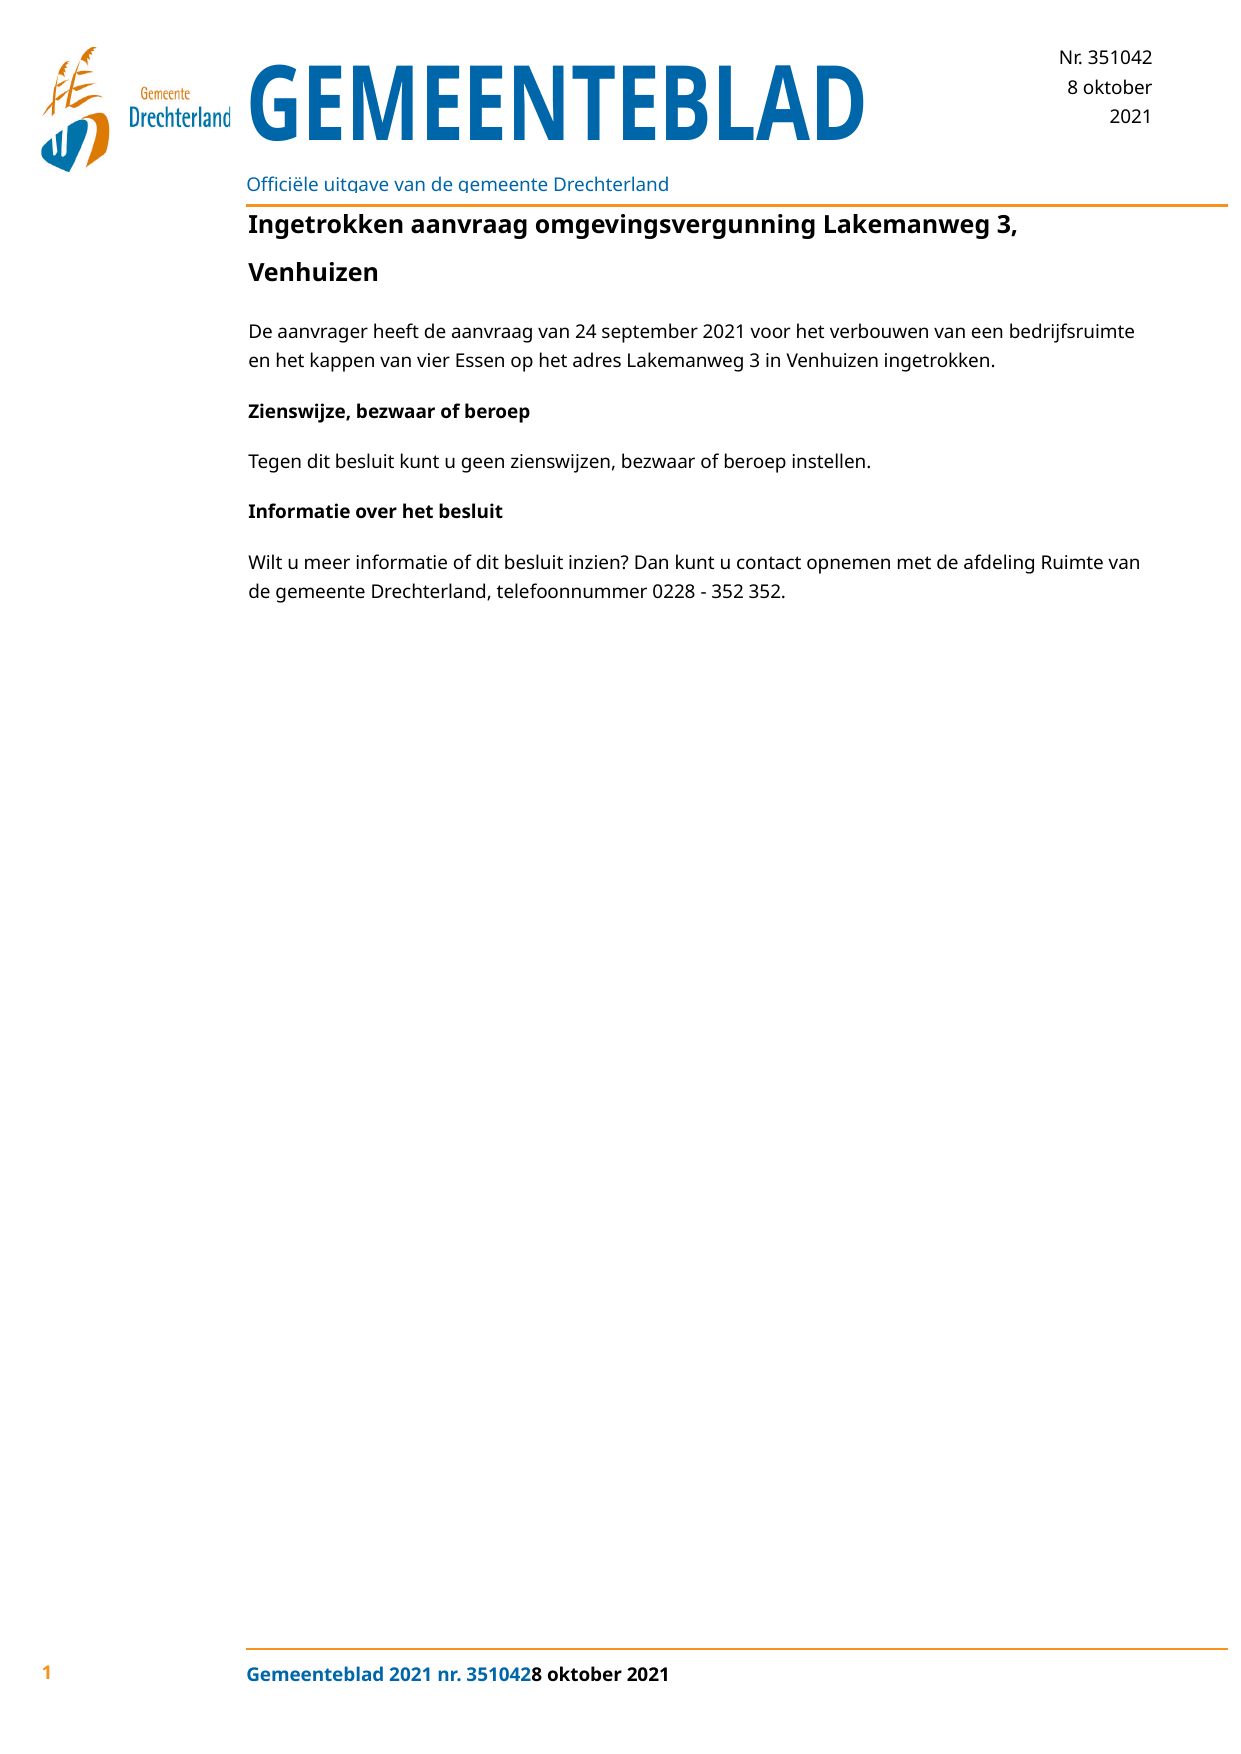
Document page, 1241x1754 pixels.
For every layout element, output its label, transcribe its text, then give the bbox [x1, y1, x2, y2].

text Zienswijze, bezwaar of beroep [248, 398, 1152, 424]
text Tegen dit besluit kunt u geen zienswijzen, bezwaar of beroep instellen. [248, 448, 1152, 474]
picture [226, 115, 231, 124]
text Wilt u meer informatie of dit besluit inzien? Dan kunt u contact opnemen met de afdeling Ruimte van de gemeente Drechterland, telefoonnummer 0228 - 352 352. [248, 549, 1152, 604]
picture [41, 158, 64, 172]
text Ingetrokken aanvraag omgevingsvergunning Lakemanweg 3, Venhuizen [248, 207, 1152, 288]
picture [41, 47, 231, 172]
text De aanvrager heeft de aanvraag van 24 september 2021 voor het verbouwen van een bedrijfsruimte en het kappen van vier Essen op het adres Lakemanweg 3 in Venhuizen ingetrokken. [248, 318, 1152, 373]
text Informatie over het besluit [248, 499, 1152, 524]
